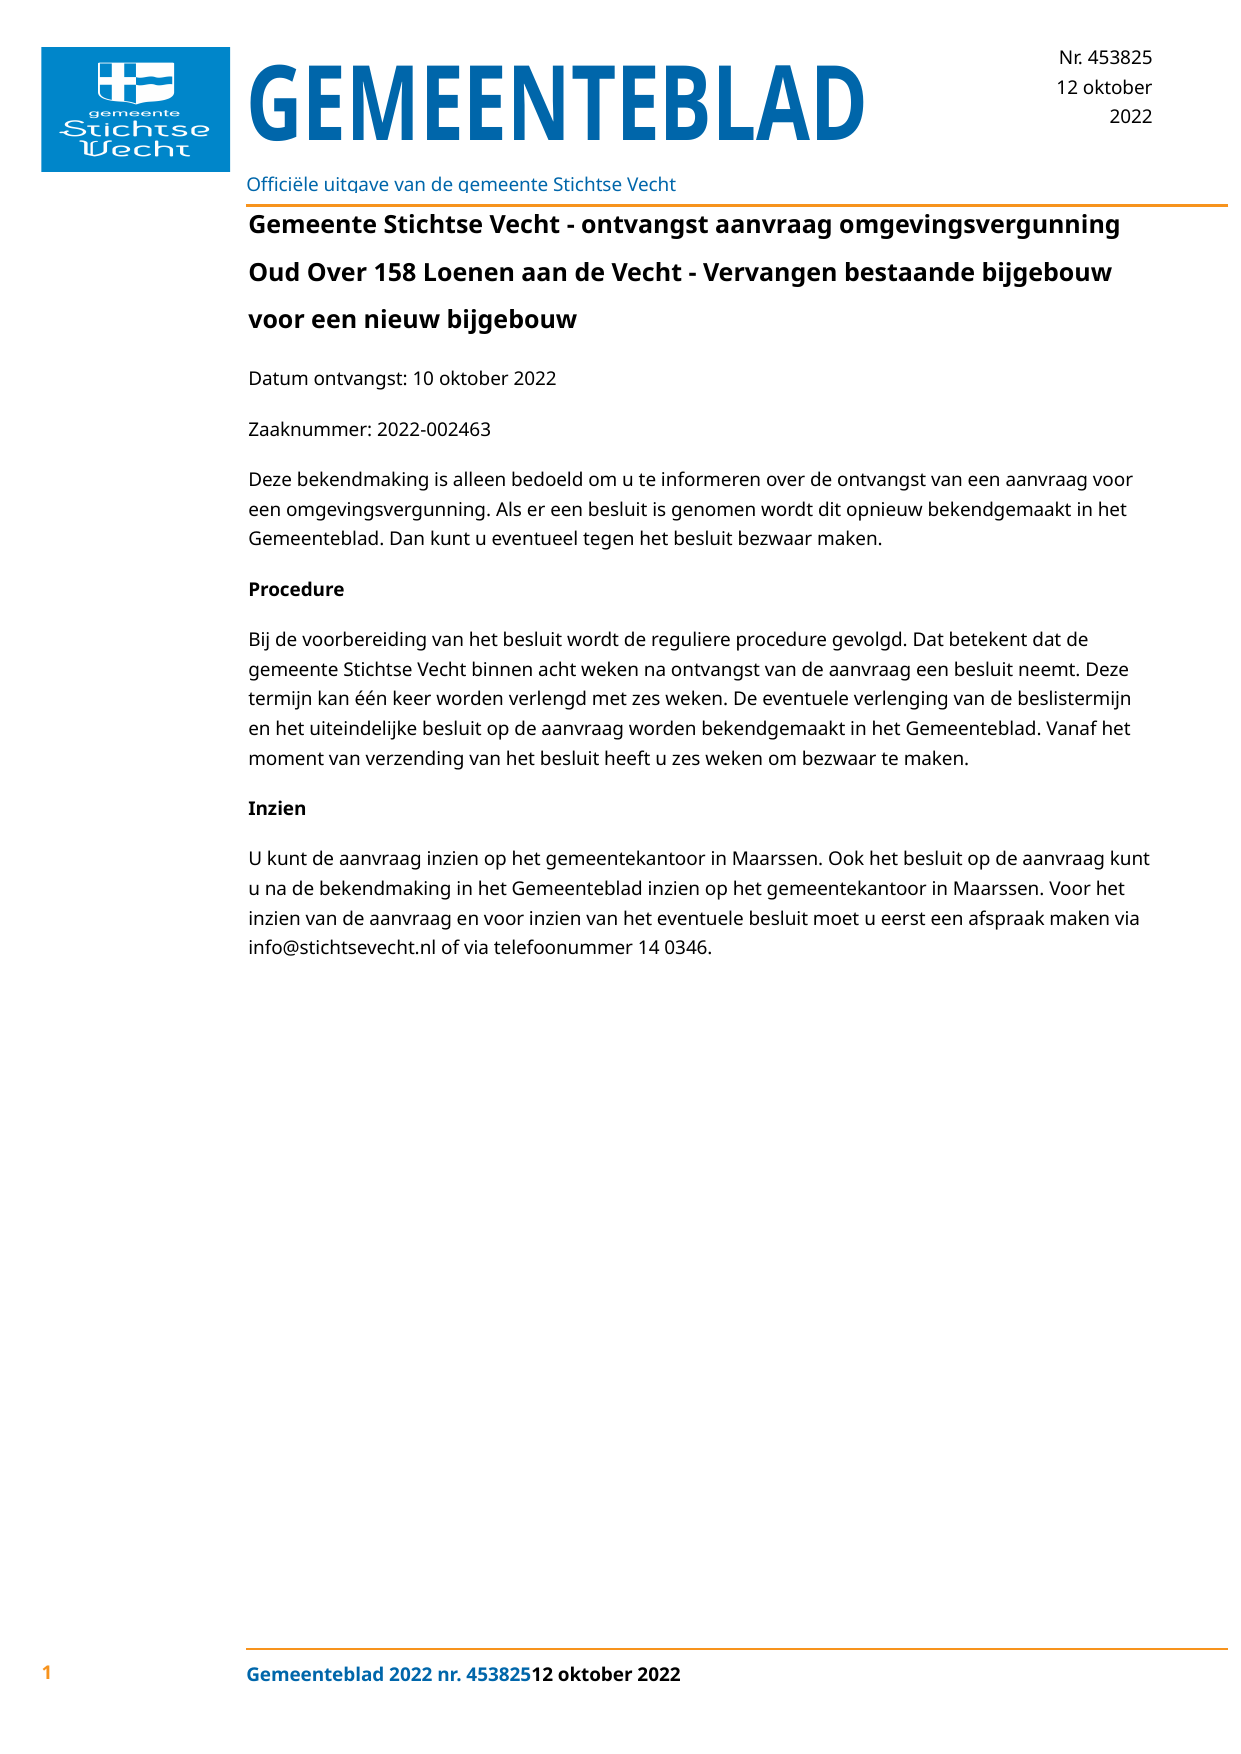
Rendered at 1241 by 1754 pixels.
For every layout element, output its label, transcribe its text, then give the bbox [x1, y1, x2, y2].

text Procedure [248, 576, 1152, 602]
text Datum ontvangst: 10 oktober 2022 [248, 366, 1152, 391]
text U kunt de aanvraag inzien op het gemeentekantoor in Maarssen. Ook het besluit op de aanvraag kunt u na de bekendmaking in het Gemeenteblad inzien op het gemeentekantoor in Maarssen. Voor het inzien van de aanvraag en voor inzien van het eventuele besluit moet u eerst een afspraak maken via info@stichtsevecht.nl of via telefoonummer 14 0346. [248, 846, 1152, 960]
text Gemeente Stichtse Vecht - ontvangst aanvraag omgevingsvergunning Oud Over 158 Loenen aan de Vecht - Vervangen bestaande bijgebouw voor een nieuw bijgebouw [248, 207, 1152, 336]
text Inzien [248, 795, 1152, 821]
picture [99, 63, 135, 101]
text Bij de voorbereiding van het besluit wordt de reguliere procedure gevolgd. Dat betekent dat de gemeente Stichtse Vecht binnen acht weken na ontvangst van de aanvraag een besluit neemt. Deze termijn kan één keer worden verlengd met zes weken. De eventuele verlenging van de beslistermijn en het uiteindelijke besluit op de aanvraag worden bekendgemaakt in het Gemeenteblad. Vanaf het moment van verzending van het besluit heeft u zes weken om bezwaar te maken. [248, 626, 1152, 770]
text Deze bekendmaking is alleen bedoeld om u te informeren over de ontvangst van een aanvraag voor een omgevingsvergunning. Als er een besluit is genomen wordt dit opnieuw bekendgemaakt in het Gemeenteblad. Dan kunt u eventueel tegen het besluit bezwaar maken. [248, 466, 1152, 551]
text Zaaknummer: 2022-002463 [248, 416, 1152, 442]
picture [137, 63, 174, 103]
